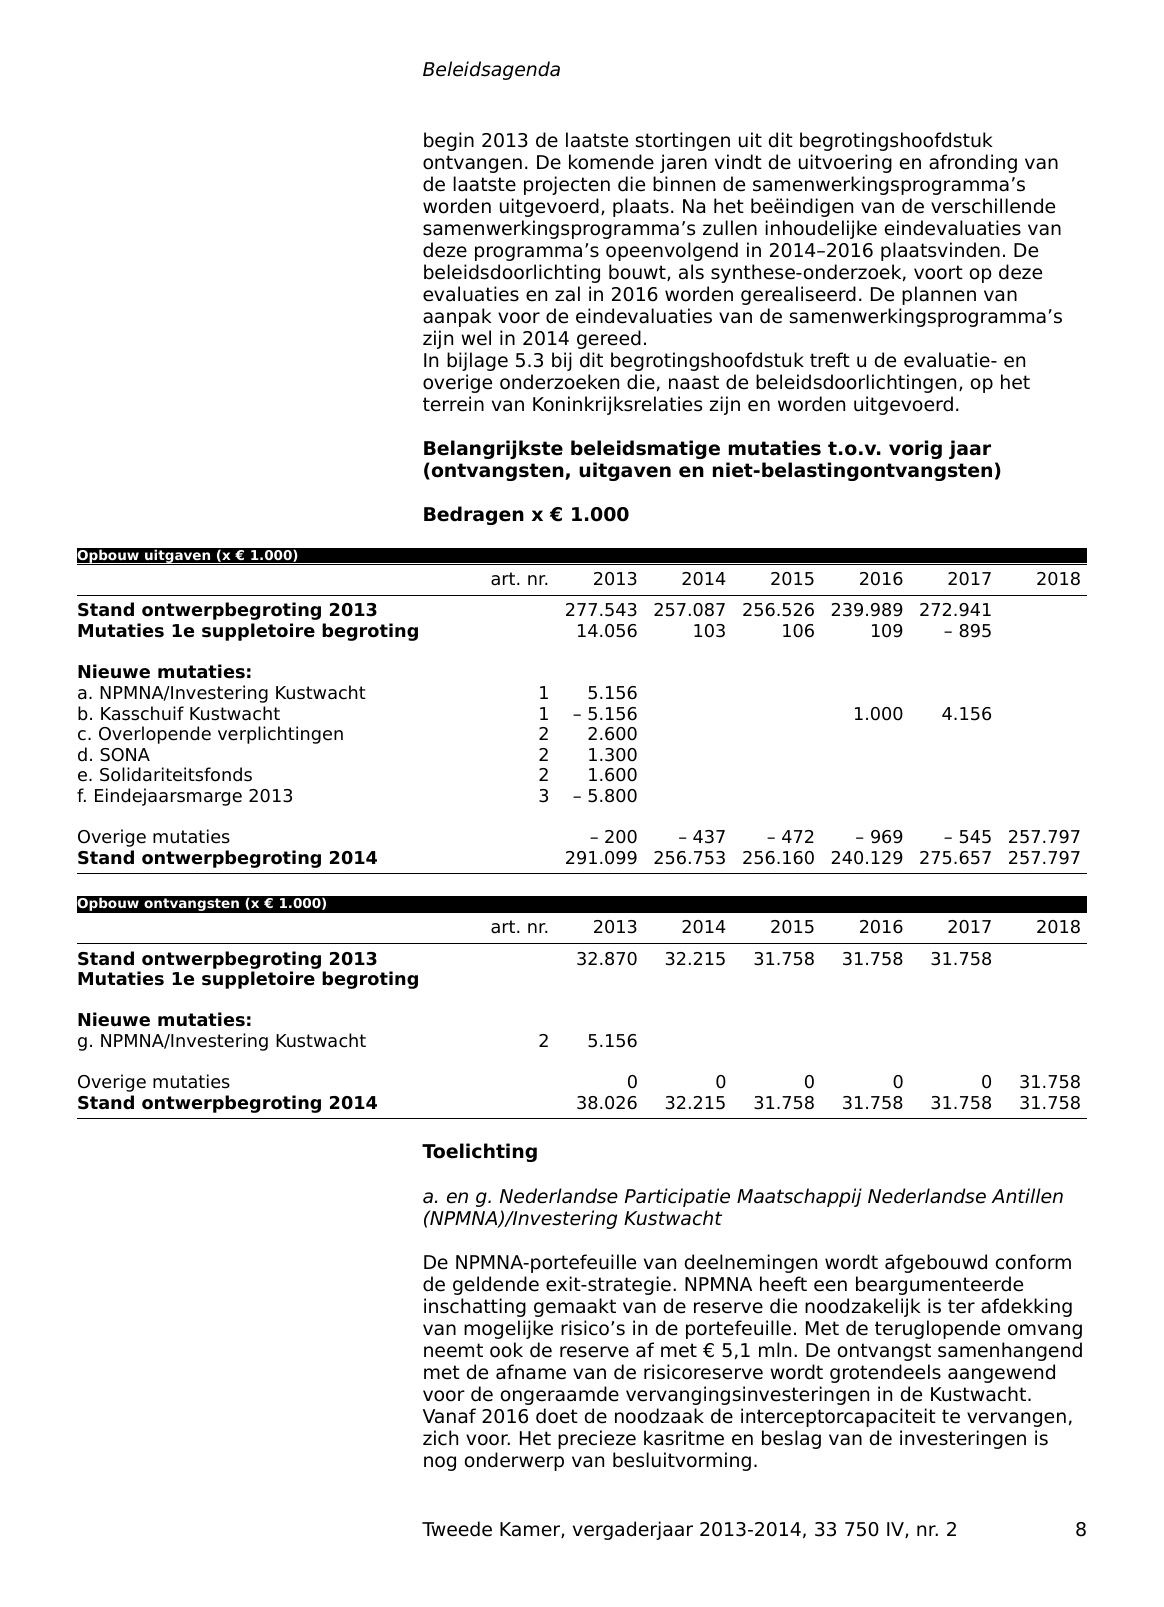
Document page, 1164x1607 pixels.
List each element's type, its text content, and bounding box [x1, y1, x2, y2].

table_cell Mutaties 1e suppletoire begroting [77, 621, 555, 642]
table_cell [732, 662, 821, 683]
table_cell 31.758 [998, 1072, 1087, 1093]
table_cell 2 [466, 765, 555, 786]
table_cell 0 [644, 1072, 732, 1093]
table_cell 1.300 [555, 745, 644, 765]
table_cell [998, 786, 1087, 807]
table_cell Stand ontwerpbegroting 2013 [77, 944, 466, 969]
table_cell [821, 662, 909, 683]
table_cell – 200 [555, 827, 644, 848]
table_cell [732, 786, 821, 807]
table_cell [466, 944, 555, 969]
table_cell – 969 [821, 827, 909, 848]
text begin 2013 de laatste stortingen uit dit begrotingshoofdstuk ontvangen. De komende jaren vindt de uitvoering en afronding van de laatste projecten die binnen de samenwerkingsprogramma’s worden uitgevoerd, plaats. Na het beëindigen van de verschillende samenwerkingsprogramma’s zullen inhoudelijke eindevaluaties van deze programma’s opeenvolgend in 2014–2016 plaatsvinden. De beleidsdoorlichting bouwt, als synthese-onderzoek, voort op deze evaluaties en zal in 2016 worden gerealiseerd. De plannen van aanpak voor de eindevaluaties van de samenwerkingsprogramma’s zijn wel in 2014 gereed. [422, 130, 1087, 350]
table_cell Nieuwe mutaties: [77, 1010, 466, 1031]
table_cell 31.758 [998, 1093, 1087, 1118]
table_cell [909, 807, 998, 827]
table_cell [998, 807, 1087, 827]
table_cell art. nr. [466, 913, 555, 943]
table_cell 2 [466, 745, 555, 765]
table_cell [821, 745, 909, 765]
table_cell 31.758 [732, 944, 821, 969]
table_cell [644, 642, 732, 662]
table_cell [644, 990, 732, 1010]
table_cell 32.215 [644, 944, 732, 969]
table_cell 1.600 [555, 765, 644, 786]
table_cell 3 [466, 786, 555, 807]
table_cell [909, 724, 998, 745]
table_cell 291.099 [555, 848, 644, 873]
table_cell 275.657 [909, 848, 998, 873]
table_cell – 895 [909, 621, 998, 642]
table_cell [821, 1010, 909, 1031]
table_cell [998, 662, 1087, 683]
table_cell [466, 1072, 555, 1093]
table_cell 38.026 [555, 1093, 644, 1118]
table_cell Mutaties 1e suppletoire begroting [77, 969, 555, 990]
table_cell Stand ontwerpbegroting 2014 [77, 1093, 466, 1118]
table_cell 31.758 [821, 1093, 909, 1118]
table_cell [998, 1052, 1087, 1072]
table_cell [732, 642, 821, 662]
table_cell 2013 [555, 913, 644, 943]
table_cell [466, 1093, 555, 1118]
table_cell g. NPMNA/Investering Kustwacht [77, 1031, 466, 1052]
table_cell [909, 745, 998, 765]
table_cell – 5.156 [555, 704, 644, 724]
table_cell [555, 969, 644, 990]
table_cell [732, 683, 821, 703]
table_cell [821, 990, 909, 1010]
table_cell [732, 807, 821, 827]
table_cell [909, 969, 998, 990]
table_cell [998, 745, 1087, 765]
table_cell [77, 807, 466, 827]
subtitle Toelichting [422, 1141, 1087, 1163]
table_cell b. Kasschuif Kustwacht [77, 704, 466, 724]
table_cell [998, 944, 1087, 969]
table_cell [466, 596, 555, 621]
table_cell [998, 642, 1087, 662]
table_cell 239.989 [821, 596, 909, 621]
table_cell 2016 [821, 565, 909, 594]
table_cell 2 [466, 724, 555, 745]
table_cell [77, 913, 466, 943]
table_cell 272.941 [909, 596, 998, 621]
table_cell 2013 [555, 565, 644, 594]
table_cell [644, 1052, 732, 1072]
table_cell e. Solidariteitsfonds [77, 765, 466, 786]
table_cell a. NPMNA/Investering Kustwacht [77, 683, 466, 703]
table_cell [732, 1031, 821, 1052]
table_cell 103 [644, 621, 732, 642]
table_cell 277.543 [555, 596, 644, 621]
table_cell 1.000 [821, 704, 909, 724]
table_cell 256.753 [644, 848, 732, 873]
table_cell Overige mutaties [77, 1072, 466, 1093]
table_cell 2018 [998, 913, 1087, 943]
table_cell 2017 [909, 913, 998, 943]
subtitle Belangrijkste beleidsmatige mutaties t.o.v. vorig jaar (ontvangsten, uitgaven en niet-belastingontvangsten) [422, 438, 1087, 482]
table_cell [644, 1031, 732, 1052]
table_cell 2018 [998, 565, 1087, 594]
table_cell art. nr. [466, 565, 555, 594]
table_cell 1 [466, 683, 555, 703]
table_cell [466, 848, 555, 873]
text De NPMNA-portefeuille van deelnemingen wordt afgebouwd conform de geldende exit-strategie. NPMNA heeft een beargumenteerde inschatting gemaakt van de reserve die noodzakelijk is ter afdekking van mogelijke risico’s in de portefeuille. Met de teruglopende omvang neemt ook de reserve af met € 5,1 mln. De ontvangst samenhangend met de afname van de risicoreserve wordt grotendeels aangewend voor de ongeraamde vervangingsinvesteringen in de Kustwacht. Vanaf 2016 doet de noodzaak de interceptorcapaciteit te vervangen, zich voor. Het precieze kasritme en beslag van de investeringen is nog onderwerp van besluitvorming. [422, 1252, 1087, 1472]
table_cell [998, 724, 1087, 745]
table_cell [644, 765, 732, 786]
table_cell [821, 1031, 909, 1052]
table_header Opbouw uitgaven (x € 1.000) [77, 548, 1087, 563]
table_cell [998, 969, 1087, 990]
table_cell 5.156 [555, 683, 644, 703]
table_cell [821, 724, 909, 745]
table_cell [909, 990, 998, 1010]
table_cell [998, 990, 1087, 1010]
table_cell Overige mutaties [77, 827, 466, 848]
table_cell [732, 969, 821, 990]
table_cell [732, 990, 821, 1010]
subtitle a. en g. Nederlandse Participatie Maatschappij Nederlandse Antillen (NPMNA)/Investering Kustwacht [422, 1186, 1087, 1229]
table_cell 5.156 [555, 1031, 644, 1052]
table_cell [644, 969, 732, 990]
table_cell 0 [732, 1072, 821, 1093]
table_cell [821, 807, 909, 827]
table_cell [998, 683, 1087, 703]
table_cell [466, 827, 555, 848]
table_cell – 472 [732, 827, 821, 848]
table_cell [909, 1031, 998, 1052]
table_cell 32.870 [555, 944, 644, 969]
table_cell 4.156 [909, 704, 998, 724]
table_cell [732, 724, 821, 745]
table_cell 0 [555, 1072, 644, 1093]
table_cell 2014 [644, 565, 732, 594]
table_cell 256.160 [732, 848, 821, 873]
table_cell [821, 683, 909, 703]
table_cell [466, 1010, 555, 1031]
table_cell [644, 807, 732, 827]
subtitle Bedragen x € 1.000 [422, 504, 1087, 526]
table_cell 31.758 [821, 944, 909, 969]
table_cell [644, 1010, 732, 1031]
table_cell [998, 704, 1087, 724]
table_cell 2015 [732, 565, 821, 594]
table_cell [77, 642, 466, 662]
table_cell [909, 642, 998, 662]
table_cell [821, 642, 909, 662]
table_cell [821, 765, 909, 786]
table_cell 257.087 [644, 596, 732, 621]
table_cell 1 [466, 704, 555, 724]
table_cell [466, 642, 555, 662]
table_cell 0 [821, 1072, 909, 1093]
table_cell [555, 1052, 644, 1072]
table_cell [555, 990, 644, 1010]
table_cell – 545 [909, 827, 998, 848]
table_cell [555, 662, 644, 683]
table_cell [909, 786, 998, 807]
table_cell [466, 1052, 555, 1072]
table_cell Stand ontwerpbegroting 2013 [77, 596, 466, 621]
table_cell 14.056 [555, 621, 644, 642]
table_cell 257.797 [998, 827, 1087, 848]
table_cell 2017 [909, 565, 998, 594]
table_cell [821, 1052, 909, 1072]
table_cell Stand ontwerpbegroting 2014 [77, 848, 466, 873]
table_cell [998, 1031, 1087, 1052]
table_cell f. Eindejaarsmarge 2013 [77, 786, 466, 807]
table_cell [909, 1052, 998, 1072]
table_cell [644, 724, 732, 745]
table_cell [77, 990, 466, 1010]
table_cell 2 [466, 1031, 555, 1052]
table_cell [821, 786, 909, 807]
table_cell 31.758 [909, 944, 998, 969]
table_cell [732, 765, 821, 786]
table_cell [998, 765, 1087, 786]
table_cell 31.758 [909, 1093, 998, 1118]
table_cell [644, 745, 732, 765]
table_cell 32.215 [644, 1093, 732, 1118]
table_cell [909, 1010, 998, 1031]
table_cell 257.797 [998, 848, 1087, 873]
table_cell c. Overlopende verplichtingen [77, 724, 466, 745]
table_cell – 5.800 [555, 786, 644, 807]
table_cell 109 [821, 621, 909, 642]
table_cell [909, 662, 998, 683]
table_cell [732, 745, 821, 765]
table_cell [998, 1010, 1087, 1031]
table_cell d. SONA [77, 745, 466, 765]
table_cell 2014 [644, 913, 732, 943]
table_cell [644, 704, 732, 724]
table_cell – 437 [644, 827, 732, 848]
table_cell [998, 621, 1087, 642]
table_cell [466, 807, 555, 827]
text In bijlage 5.3 bij dit begrotingshoofdstuk treft u de evaluatie- en overige onderzoeken die, naast de beleidsdoorlichtingen, op het terrein van Koninkrijksrelaties zijn en worden uitgevoerd. [422, 350, 1087, 416]
table_cell [466, 662, 555, 683]
table_cell [644, 786, 732, 807]
table_cell [466, 990, 555, 1010]
table_cell [555, 807, 644, 827]
table_cell [644, 662, 732, 683]
table_cell [732, 1010, 821, 1031]
table_cell [555, 1010, 644, 1031]
table_cell [77, 1052, 466, 1072]
table_cell 2015 [732, 913, 821, 943]
table_cell 106 [732, 621, 821, 642]
table_cell [644, 683, 732, 703]
table_cell 240.129 [821, 848, 909, 873]
table_cell 2016 [821, 913, 909, 943]
table_cell 2.600 [555, 724, 644, 745]
table_cell [732, 704, 821, 724]
table_header Opbouw ontvangsten (x € 1.000) [77, 896, 1087, 912]
table_cell Nieuwe mutaties: [77, 662, 466, 683]
table_cell [909, 683, 998, 703]
table_cell 31.758 [732, 1093, 821, 1118]
table_cell [909, 765, 998, 786]
table_cell [998, 596, 1087, 621]
table_cell 256.526 [732, 596, 821, 621]
table_cell [77, 565, 466, 594]
table_cell [821, 969, 909, 990]
table_cell [555, 642, 644, 662]
table_cell [732, 1052, 821, 1072]
table_cell 0 [909, 1072, 998, 1093]
